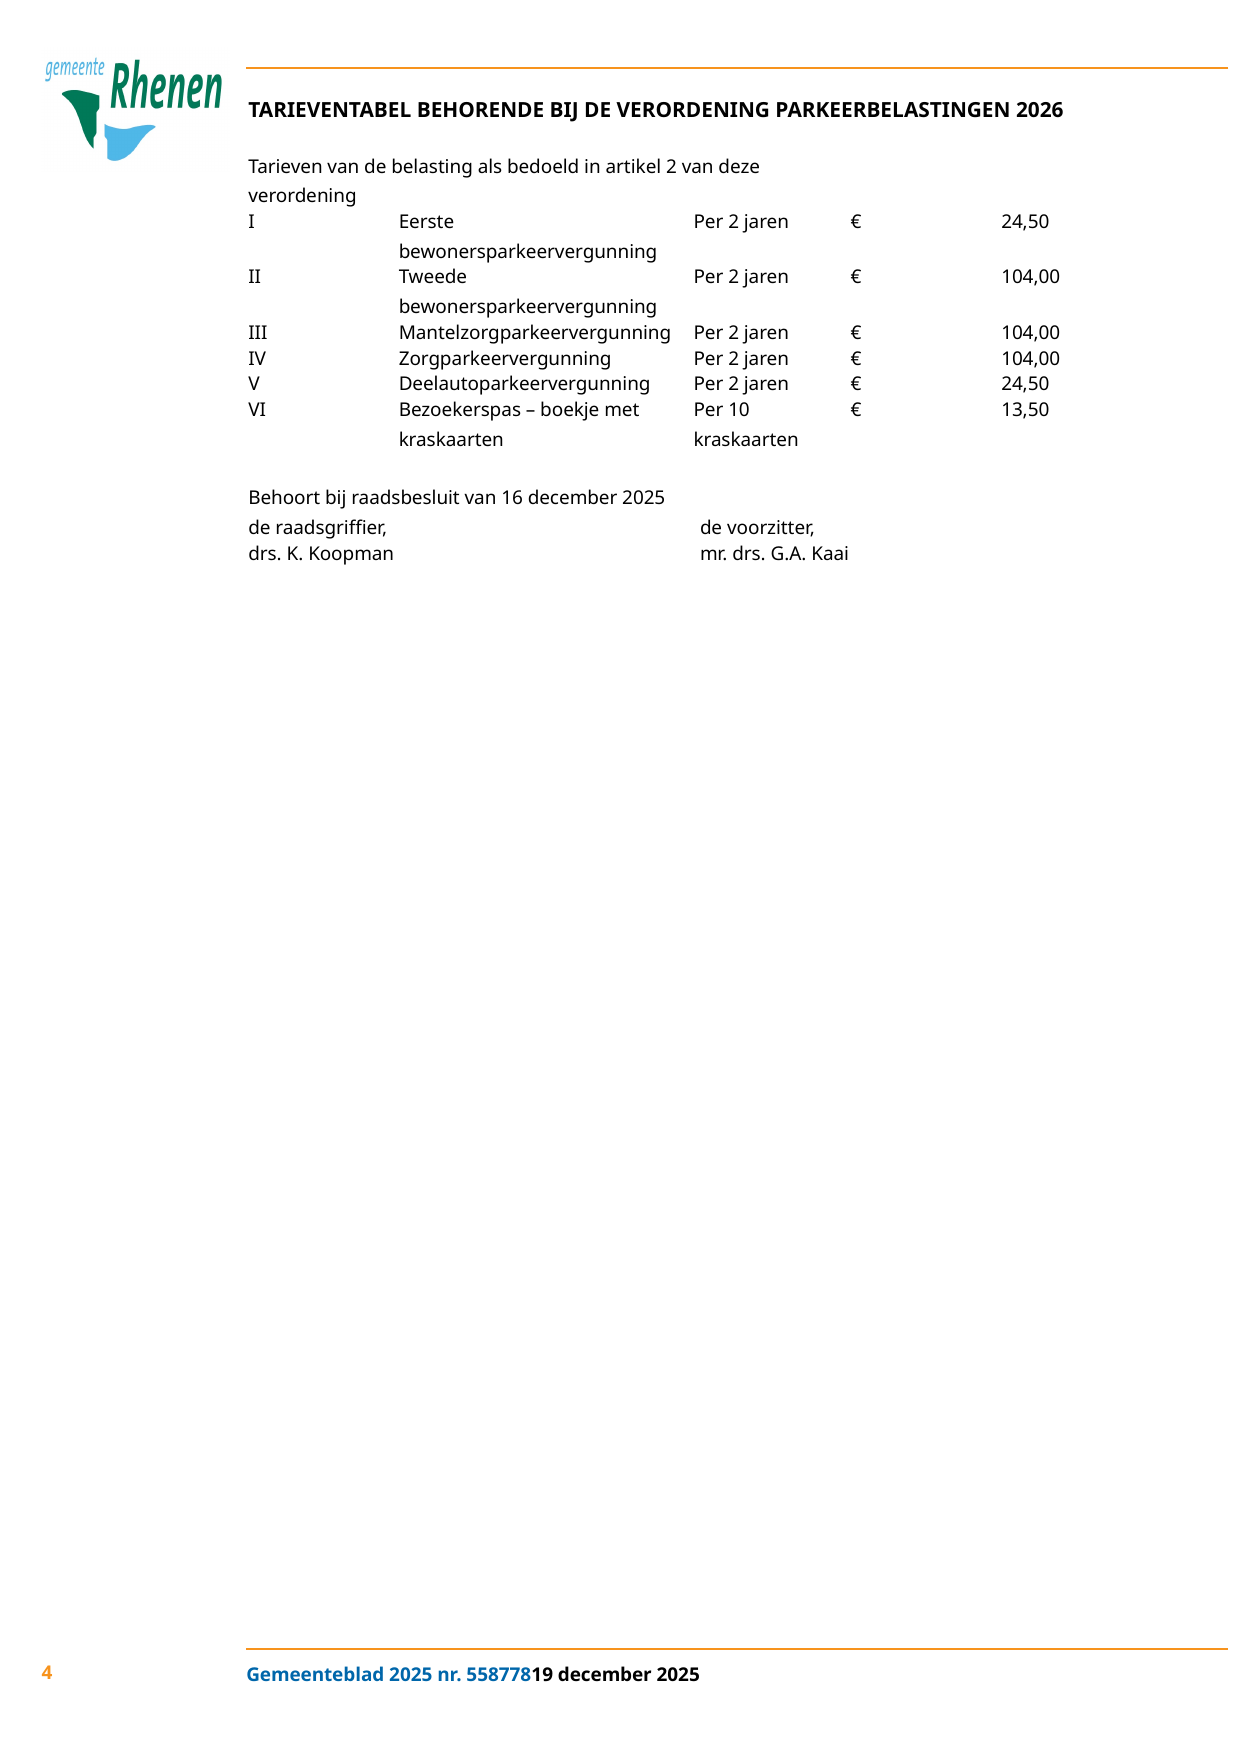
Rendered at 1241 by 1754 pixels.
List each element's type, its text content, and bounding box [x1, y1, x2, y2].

picture [41, 47, 231, 172]
table_cell VI [248, 396, 398, 451]
table_cell 104,00 [1001, 264, 1152, 319]
table_cell Eerste bewonersparkeervergunning [399, 208, 693, 264]
table_cell III [248, 319, 398, 345]
text TARIEVENTABEL BEHORENDE BIJ DE VERORDENING PARKEERBELASTINGEN 2026 [248, 95, 1152, 123]
table_cell I [248, 208, 398, 264]
table_cell 13,50 [1001, 396, 1152, 451]
table_cell € [850, 396, 1001, 451]
table_cell Per 2 jaren [693, 264, 850, 319]
table_cell Tweede bewonersparkeervergunning [399, 264, 693, 319]
table_cell € [850, 370, 1001, 396]
table_cell 24,50 [1001, 370, 1152, 396]
table_cell IV [248, 345, 398, 370]
table_cell Per 2 jaren [693, 319, 850, 345]
text Behoort bij raadsbesluit van 16 december 2025 [248, 484, 1152, 510]
table_cell Per 2 jaren [693, 370, 850, 396]
table_cell 104,00 [1001, 345, 1152, 370]
table_cell € [850, 208, 1001, 264]
table_cell 104,00 [1001, 319, 1152, 345]
table_cell Zorgparkeervergunning [399, 345, 693, 370]
table_cell 24,50 [1001, 208, 1152, 264]
table_cell V [248, 370, 398, 396]
table_cell Mantelzorgparkeervergunning [399, 319, 693, 345]
table_cell Per 2 jaren [693, 345, 850, 370]
table_cell Bezoekerspas – boekje met kraskaarten [399, 396, 693, 451]
table_cell mr. drs. G.A. Kaai [700, 540, 1152, 565]
table_header Tarieven van de belasting als bedoeld in artikel 2 van deze verordening [248, 153, 850, 208]
table_cell drs. K. Koopman [248, 540, 700, 565]
table_cell Deelautoparkeervergunning [399, 370, 693, 396]
table_header de raadsgriffier, [248, 514, 700, 540]
table_cell € [850, 264, 1001, 319]
table_cell € [850, 345, 1001, 370]
table_cell Per 10 kraskaarten [693, 396, 850, 451]
table_cell Per 2 jaren [693, 208, 850, 264]
table_header de voorzitter, [700, 514, 1152, 540]
table_cell € [850, 319, 1001, 345]
table_header [850, 153, 1152, 208]
table_cell II [248, 264, 398, 319]
